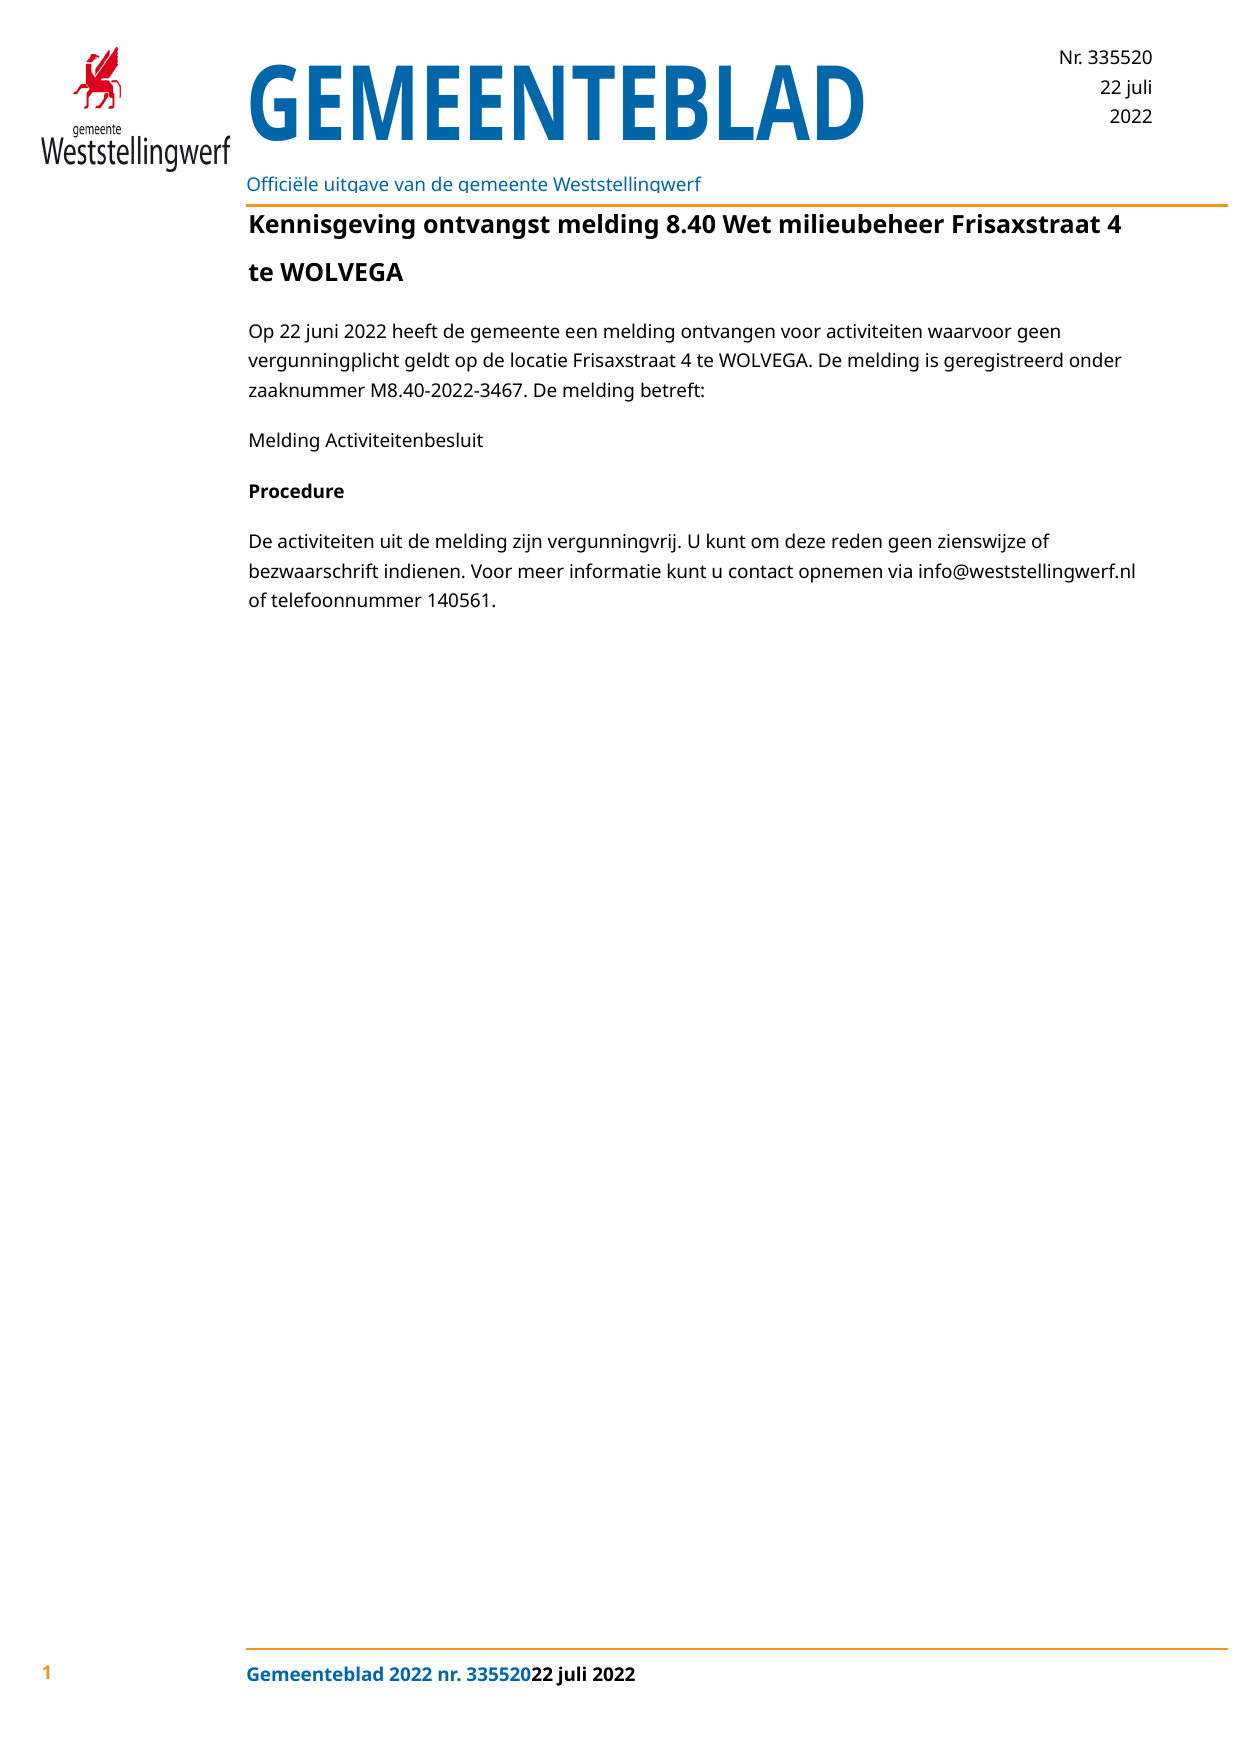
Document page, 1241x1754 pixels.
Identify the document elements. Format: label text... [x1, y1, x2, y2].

text Melding Activiteitenbesluit [248, 427, 1152, 453]
picture [41, 47, 231, 172]
text Procedure [248, 478, 1152, 504]
text Kennisgeving ontvangst melding 8.40 Wet milieubeheer Frisaxstraat 4 te WOLVEGA [248, 207, 1152, 288]
text Op 22 juni 2022 heeft de gemeente een melding ontvangen voor activiteiten waarvoor geen vergunningplicht geldt op de locatie Frisaxstraat 4 te WOLVEGA. De melding is geregistreerd onder zaaknummer M8.40-2022-3467. De melding betreft: [248, 318, 1152, 403]
text De activiteiten uit de melding zijn vergunningvrij. U kunt om deze reden geen zienswijze of bezwaarschrift indienen. Voor meer informatie kunt u contact opnemen via info@weststellingwerf.nl of telefoonnummer 140561. [248, 528, 1152, 613]
